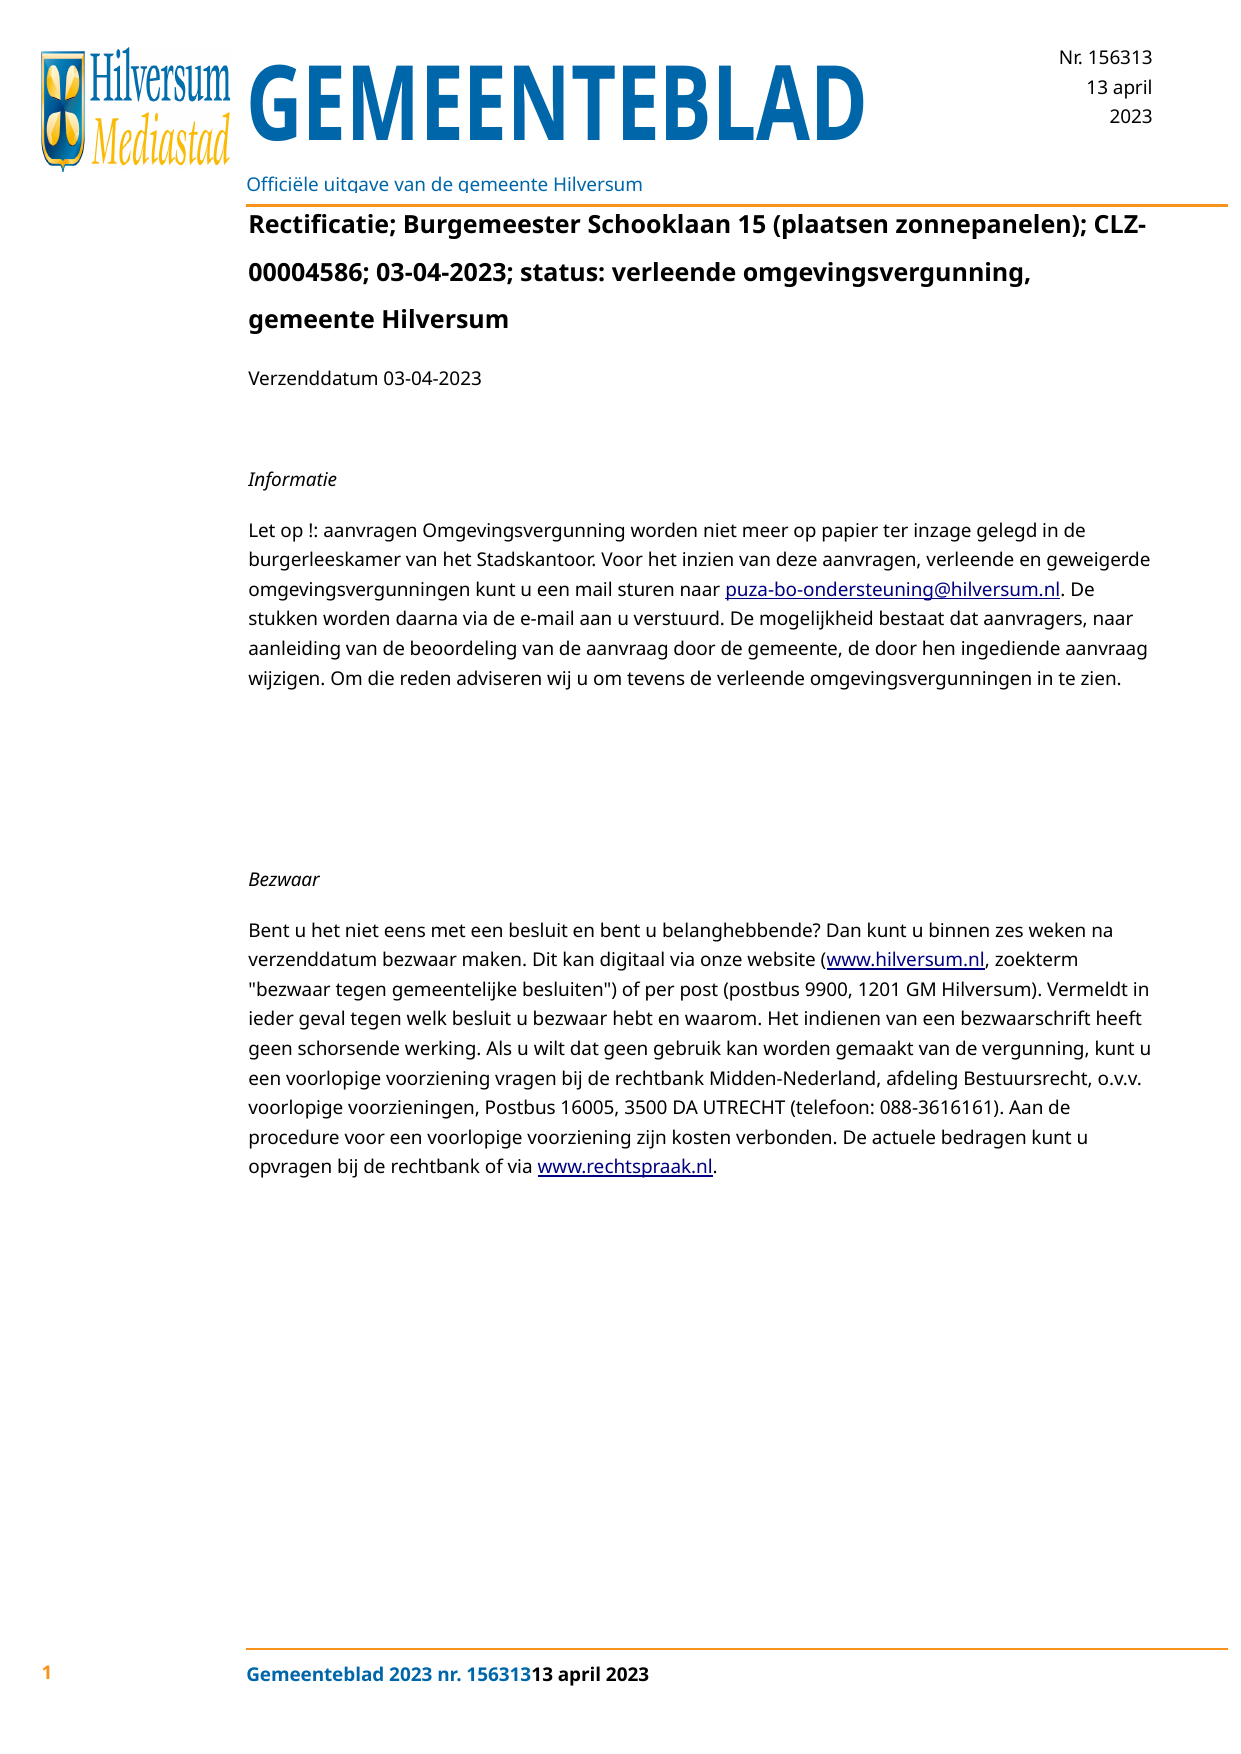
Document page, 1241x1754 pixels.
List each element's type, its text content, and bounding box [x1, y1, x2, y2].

text Let op !: aanvragen Omgevingsvergunning worden niet meer op papier ter inzage gelegd in de burgerleeskamer van het Stadskantoor. Voor het inzien van deze aanvragen, verleende en geweigerde omgevingsvergunningen kunt u een mail sturen naar puza-bo-ondersteuning@hilversum.nl. De stukken worden daarna via de e-mail aan u verstuurd. De mogelijkheid bestaat dat aanvragers, naar aanleiding van de beoordeling van de aanvraag door de gemeente, de door hen ingediende aanvraag wijzigen. Om die reden adviseren wij u om tevens de verleende omgevingsvergunningen in te zien. [248, 517, 1152, 690]
text Rectificatie; Burgemeester Schooklaan 15 (plaatsen zonnepanelen); CLZ-00004586; 03-04-2023; status: verleende omgevingsvergunning, gemeente Hilversum [248, 207, 1152, 336]
text Bent u het niet eens met een besluit en bent u belanghebbende? Dan kunt u binnen zes weken na verzenddatum bezwaar maken. Dit kan digitaal via onze website (www.hilversum.nl, zoekterm "bezwaar tegen gemeentelijke besluiten") of per post (postbus 9900, 1201 GM Hilversum). Vermeldt in ieder geval tegen welk besluit u bezwaar hebt en waarom. Het indienen van een bezwaarschrift heeft geen schorsende werking. Als u wilt dat geen gebruik kan worden gemaakt van de vergunning, kunt u een voorlopige voorziening vragen bij de rechtbank Midden-Nederland, afdeling Bestuursrecht, o.v.v. voorlopige voorzieningen, Postbus 16005, 3500 DA UTRECHT (telefoon: 088-3616161). Aan de procedure voor een voorlopige voorziening zijn kosten verbonden. De actuele bedragen kunt u opvragen bij de rechtbank of via www.rechtspraak.nl. [248, 917, 1152, 1179]
text Bezwaar [248, 866, 1152, 892]
picture [41, 47, 231, 172]
text Verzenddatum 03-04-2023 [248, 366, 1152, 391]
text Informatie [248, 466, 1152, 492]
